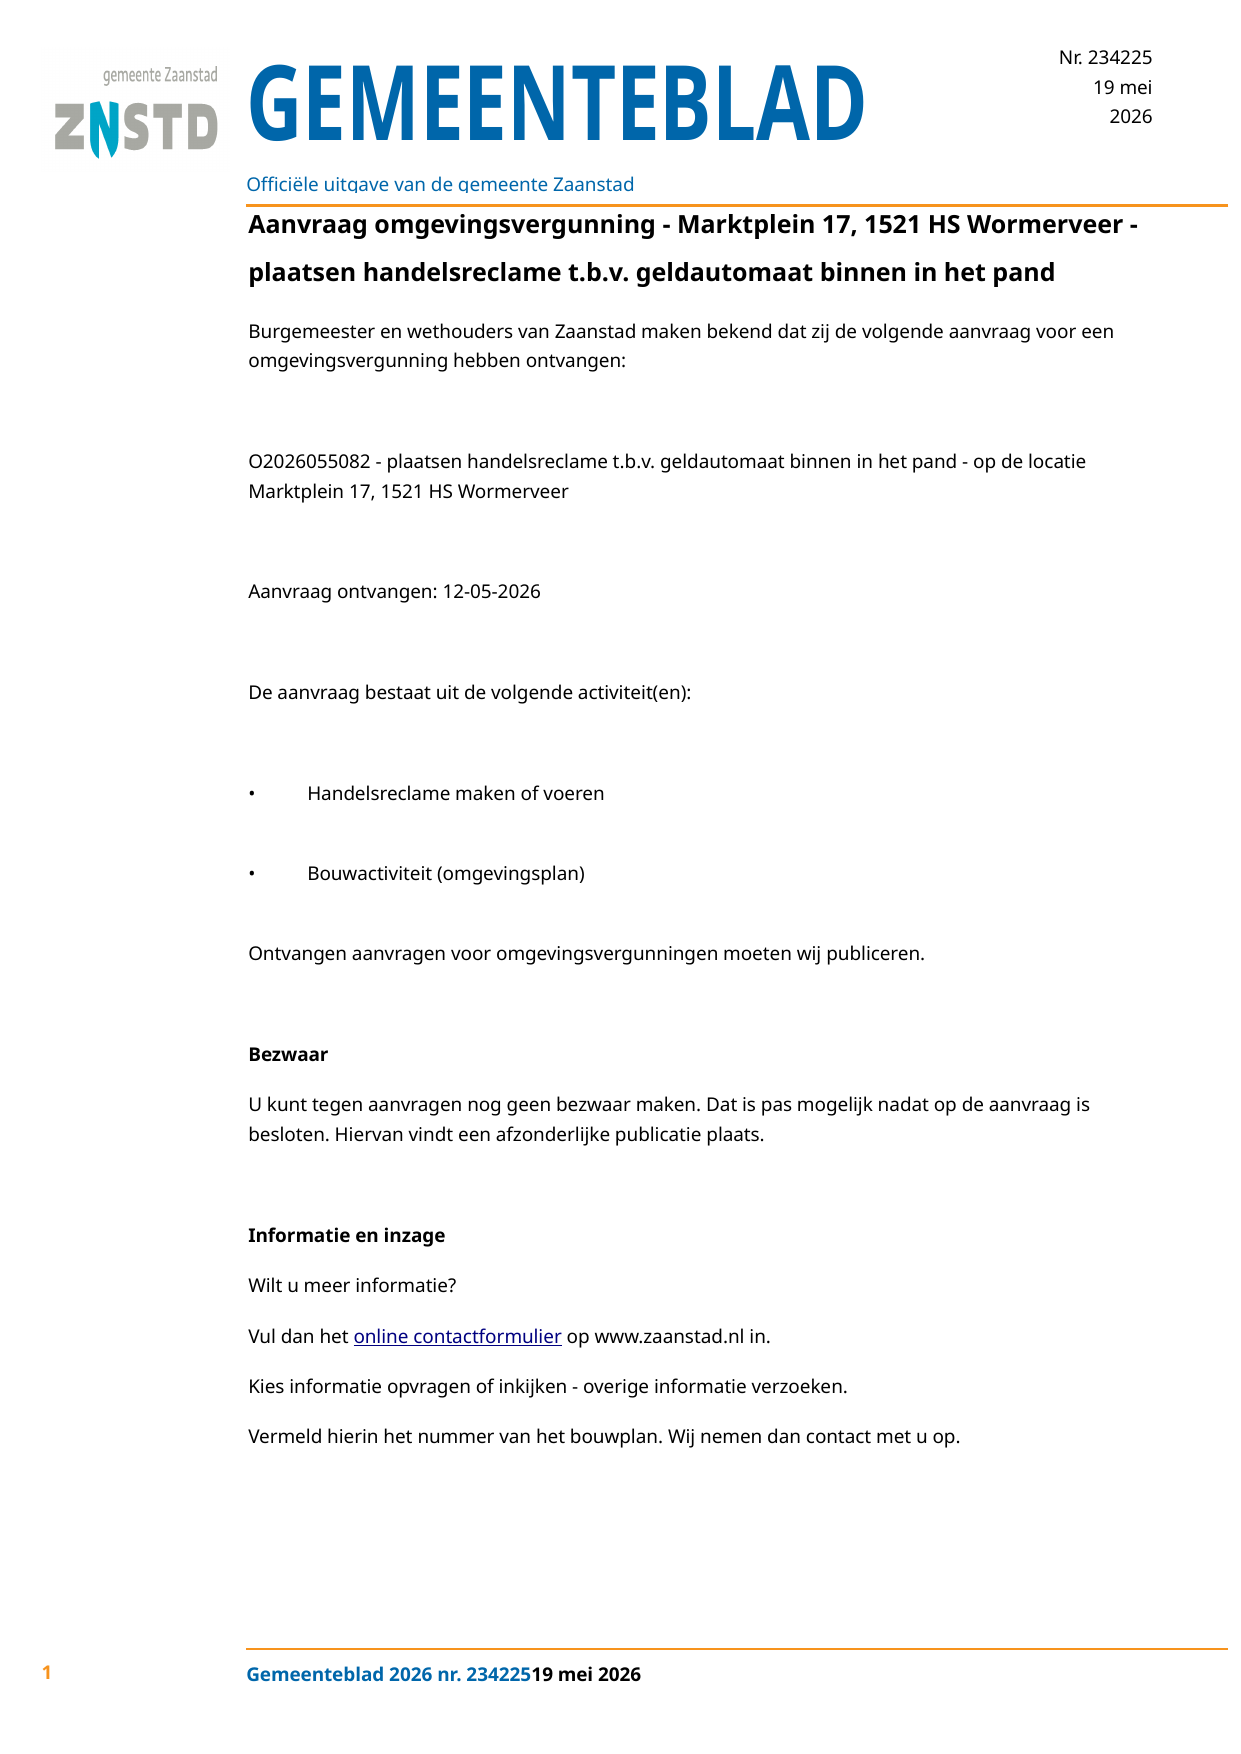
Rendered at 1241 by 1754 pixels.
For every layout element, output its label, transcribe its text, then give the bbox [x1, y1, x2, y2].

list Handelsreclame maken of voeren [248, 780, 1152, 806]
text O2026055082 - plaatsen handelsreclame t.b.v. geldautomaat binnen in het pand - op de locatie Marktplein 17, 1521 HS Wormerveer [248, 448, 1152, 504]
text Informatie en inzage [248, 1222, 1152, 1248]
text Burgemeester en wethouders van Zaanstad maken bekend dat zij de volgende aanvraag voor een omgevingsvergunning hebben ontvangen: [248, 318, 1152, 373]
text Bezwaar [248, 1041, 1152, 1067]
text Kies informatie opvragen of inkijken - overige informatie verzoeken. [248, 1373, 1152, 1399]
list Bouwactiviteit (omgevingsplan) [248, 860, 1152, 886]
text De aanvraag bestaat uit de volgende activiteit(en): [248, 679, 1152, 705]
picture [41, 47, 231, 172]
text Aanvraag omgevingsvergunning - Marktplein 17, 1521 HS Wormerveer - plaatsen handelsreclame t.b.v. geldautomaat binnen in het pand [248, 207, 1152, 288]
text Vul dan het online contactformulier op www.zaanstad.nl in. [248, 1323, 1152, 1349]
text Vermeld hierin het nummer van het bouwplan. Wij nemen dan contact met u op. [248, 1424, 1152, 1449]
text Wilt u meer informatie? [248, 1272, 1152, 1298]
text Aanvraag ontvangen: 12-05-2026 [248, 579, 1152, 604]
text Ontvangen aanvragen voor omgevingsvergunningen moeten wij publiceren. [248, 940, 1152, 966]
text U kunt tegen aanvragen nog geen bezwaar maken. Dat is pas mogelijk nadat op de aanvraag is besloten. Hiervan vindt een afzonderlijke publicatie plaats. [248, 1092, 1152, 1147]
